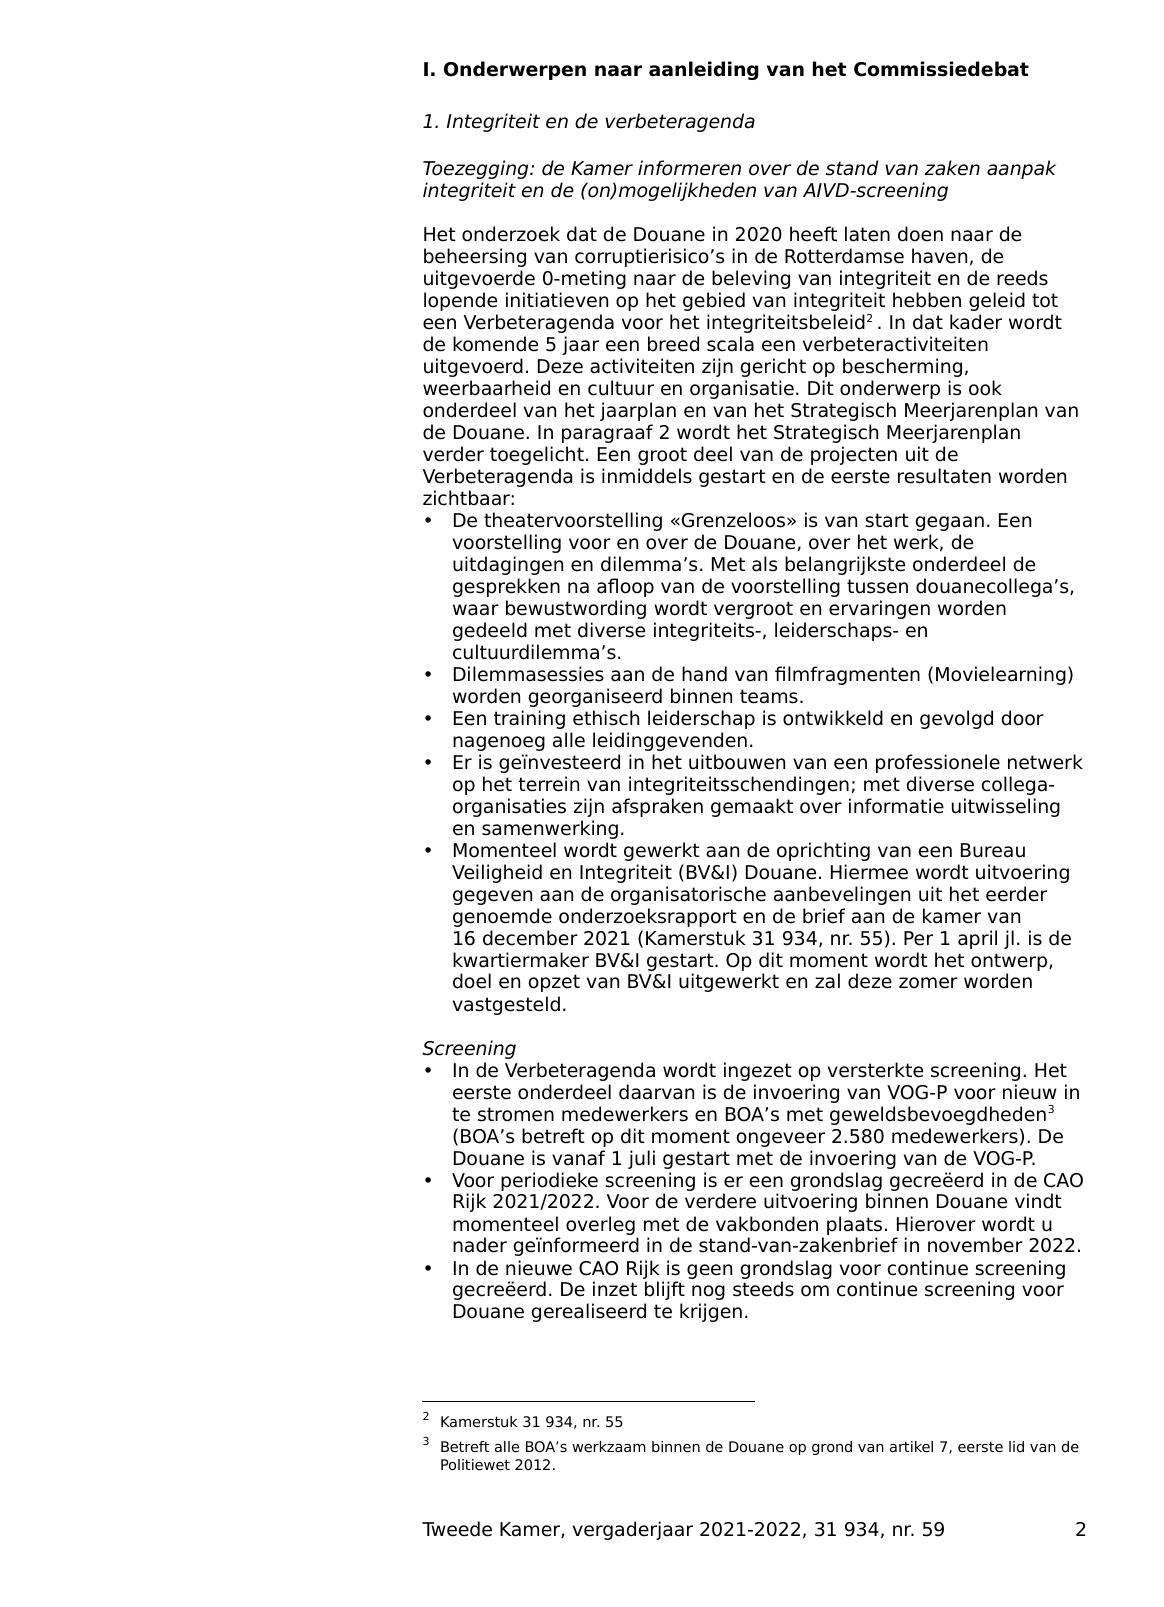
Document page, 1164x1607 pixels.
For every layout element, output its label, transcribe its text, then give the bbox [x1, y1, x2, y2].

subtitle 1. Integriteit en de verbeteragenda [422, 111, 1087, 133]
text • Een training ethisch leiderschap is ontwikkeld en gevolgd door nagenoeg alle leidinggevenden. [422, 708, 1087, 752]
subtitle Screening [422, 1038, 1087, 1059]
text Kamerstuk 31 934, nr. 55 [422, 1410, 1087, 1432]
text • De theatervoorstelling «Grenzeloos» is van start gegaan. Een voorstelling voor en over de Douane, over het werk, de uitdagingen en dilemma’s. Met als belangrijkste onderdeel de gesprekken na afloop van de voorstelling tussen douanecollega’s, waar bewustwording wordt vergroot en ervaringen worden gedeeld met diverse integriteits-, leiderschaps- en cultuurdilemma’s. [422, 510, 1087, 664]
text • Voor periodieke screening is er een grondslag gecreëerd in de CAO Rijk 2021/2022. Voor de verdere uitvoering binnen Douane vindt momenteel overleg met de vakbonden plaats. Hierover wordt u nader geïnformeerd in de stand-van-zakenbrief in november 2022. [422, 1169, 1087, 1257]
text • Dilemmasessies aan de hand van filmfragmenten (Movielearning) worden georganiseerd binnen teams. [422, 664, 1087, 708]
subtitle Toezegging: de Kamer informeren over de stand van zaken aanpak integriteit en de (on)mogelijkheden van AIVD-screening [422, 158, 1087, 202]
text • In de Verbeteragenda wordt ingezet op versterkte screening. Het eerste onderdeel daarvan is de invoering van VOG-P voor nieuw in te stromen medewerkers en BOA’s met geweldsbevoegdheden (BOA’s betreft op dit moment ongeveer 2.580 medewerkers). De Douane is vanaf 1 juli gestart met de invoering van de VOG-P. [422, 1059, 1087, 1169]
text • Er is geïnvesteerd in het uitbouwen van een professionele netwerk op het terrein van integriteitsschendingen; met diverse collega-organisaties zijn afspraken gemaakt over informatie uitwisseling en samenwerking. [422, 752, 1087, 839]
text • In de nieuwe CAO Rijk is geen grondslag voor continue screening gecreëerd. De inzet blijft nog steeds om continue screening voor Douane gerealiseerd te krijgen. [422, 1257, 1087, 1323]
text • Momenteel wordt gewerkt aan de oprichting van een Bureau Veiligheid en Integriteit (BV&I) Douane. Hiermee wordt uitvoering gegeven aan de organisatorische aanbevelingen uit het eerder genoemde onderzoeksrapport en de brief aan de kamer van 16 december 2021 (Kamerstuk 31 934, nr. 55). Per 1 april jl. is de kwartiermaker BV&I gestart. Op dit moment wordt het ontwerp, doel en opzet van BV&I uitgewerkt en zal deze zomer worden vastgesteld. [422, 839, 1087, 1015]
text Het onderzoek dat de Douane in 2020 heeft laten doen naar de beheersing van corruptierisico’s in de Rotterdamse haven, de uitgevoerde 0-meting naar de beleving van integriteit en de reeds lopende initiatieven op het gebied van integriteit hebben geleid tot een Verbeteragenda voor het integriteitsbeleid. In dat kader wordt de komende 5 jaar een breed scala een verbeteractiviteiten uitgevoerd. Deze activiteiten zijn gericht op bescherming, weerbaarheid en cultuur en organisatie. Dit onderwerp is ook onderdeel van het jaarplan en van het Strategisch Meerjarenplan van de Douane. In paragraaf 2 wordt het Strategisch Meerjarenplan verder toegelicht. Een groot deel van de projecten uit de Verbeteragenda is inmiddels gestart en de eerste resultaten worden zichtbaar: [422, 224, 1087, 510]
subtitle I. Onderwerpen naar aanleiding van het Commissiedebat [422, 59, 1087, 81]
text Betreft alle BOA’s werkzaam binnen de Douane op grond van artikel 7, eerste lid van de Politiewet 2012. [422, 1435, 1087, 1474]
